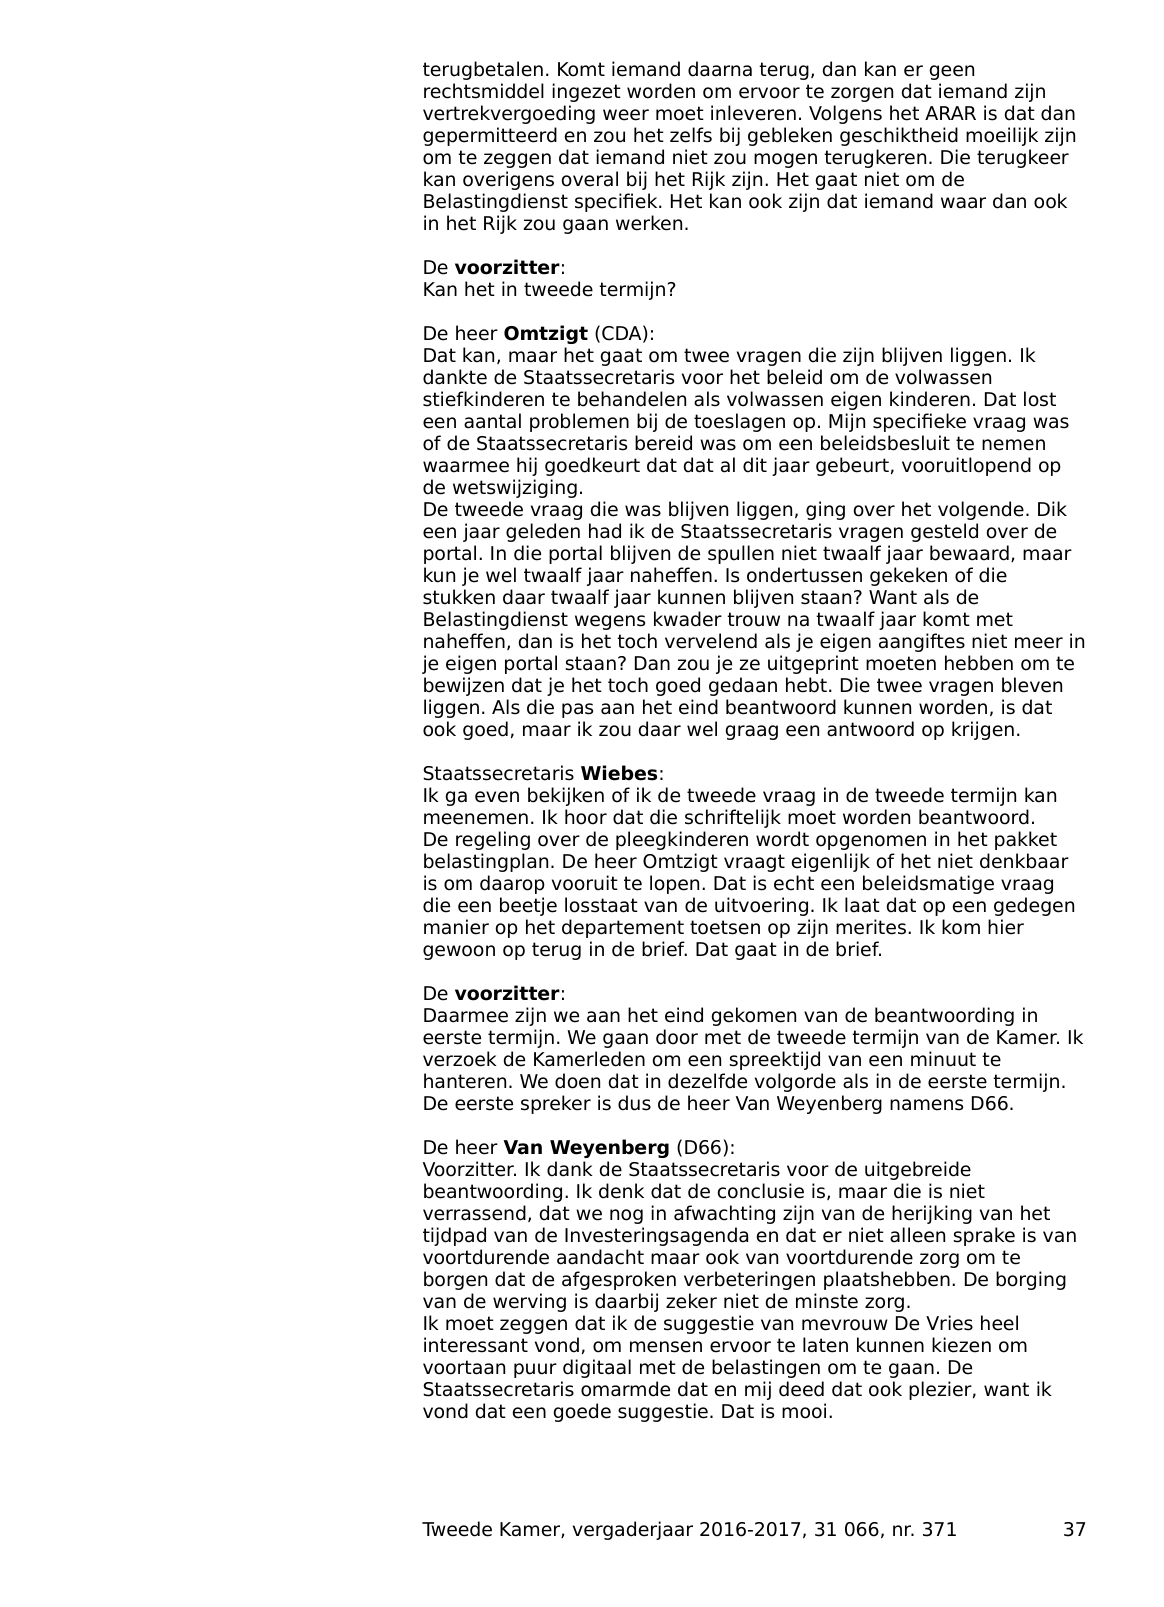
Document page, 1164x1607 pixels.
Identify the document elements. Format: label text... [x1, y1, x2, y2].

text Voorzitter. Ik dank de Staatssecretaris voor de uitgebreide beantwoording. Ik denk dat de conclusie is, maar die is niet verrassend, dat we nog in afwachting zijn van de herijking van het tijdpad van de Investeringsagenda en dat er niet alleen sprake is van voortdurende aandacht maar ook van voortdurende zorg om te borgen dat de afgesproken verbeteringen plaatshebben. De borging van de werving is daarbij zeker niet de minste zorg. [422, 1159, 1087, 1313]
text De voorzitter: [422, 983, 1087, 1005]
text De voorzitter: [422, 257, 1087, 279]
text Ik ga even bekijken of ik de tweede vraag in de tweede termijn kan meenemen. Ik hoor dat die schriftelijk moet worden beantwoord. [422, 785, 1087, 829]
text Staatssecretaris Wiebes: [422, 763, 1087, 785]
text Ik moet zeggen dat ik de suggestie van mevrouw De Vries heel interessant vond, om mensen ervoor te laten kunnen kiezen om voortaan puur digitaal met de belastingen om te gaan. De Staatssecretaris omarmde dat en mij deed dat ook plezier, want ik vond dat een goede suggestie. Dat is mooi. [422, 1313, 1087, 1423]
text Dat kan, maar het gaat om twee vragen die zijn blijven liggen. Ik dankte de Staatssecretaris voor het beleid om de volwassen stiefkinderen te behandelen als volwassen eigen kinderen. Dat lost een aantal problemen bij de toeslagen op. Mijn specifieke vraag was of de Staatssecretaris bereid was om een beleidsbesluit te nemen waarmee hij goedkeurt dat dat al dit jaar gebeurt, vooruitlopend op de wetswijziging. [422, 345, 1087, 499]
text De tweede vraag die was blijven liggen, ging over het volgende. Dik een jaar geleden had ik de Staatssecretaris vragen gesteld over de portal. In die portal blijven de spullen niet twaalf jaar bewaard, maar kun je wel twaalf jaar naheffen. Is ondertussen gekeken of die stukken daar twaalf jaar kunnen blijven staan? Want als de Belastingdienst wegens kwader trouw na twaalf jaar komt met naheffen, dan is het toch vervelend als je eigen aangiftes niet meer in je eigen portal staan? Dan zou je ze uitgeprint moeten hebben om te bewijzen dat je het toch goed gedaan hebt. Die twee vragen bleven liggen. Als die pas aan het eind beantwoord kunnen worden, is dat ook goed, maar ik zou daar wel graag een antwoord op krijgen. [422, 499, 1087, 741]
text De heer Van Weyenberg (D66): [422, 1137, 1087, 1159]
text Kan het in tweede termijn? [422, 279, 1087, 301]
text Daarmee zijn we aan het eind gekomen van de beantwoording in eerste termijn. We gaan door met de tweede termijn van de Kamer. Ik verzoek de Kamerleden om een spreektijd van een minuut te hanteren. We doen dat in dezelfde volgorde als in de eerste termijn. De eerste spreker is dus de heer Van Weyenberg namens D66. [422, 1005, 1087, 1115]
text De regeling over de pleegkinderen wordt opgenomen in het pakket belastingplan. De heer Omtzigt vraagt eigenlijk of het niet denkbaar is om daarop vooruit te lopen. Dat is echt een beleidsmatige vraag die een beetje losstaat van de uitvoering. Ik laat dat op een gedegen manier op het departement toetsen op zijn merites. Ik kom hier gewoon op terug in de brief. Dat gaat in de brief. [422, 829, 1087, 961]
text terugbetalen. Komt iemand daarna terug, dan kan er geen rechtsmiddel ingezet worden om ervoor te zorgen dat iemand zijn vertrekvergoeding weer moet inleveren. Volgens het ARAR is dat dan gepermitteerd en zou het zelfs bij gebleken geschiktheid moeilijk zijn om te zeggen dat iemand niet zou mogen terugkeren. Die terugkeer kan overigens overal bij het Rijk zijn. Het gaat niet om de Belastingdienst specifiek. Het kan ook zijn dat iemand waar dan ook in het Rijk zou gaan werken. [422, 59, 1087, 235]
text De heer Omtzigt (CDA): [422, 323, 1087, 345]
